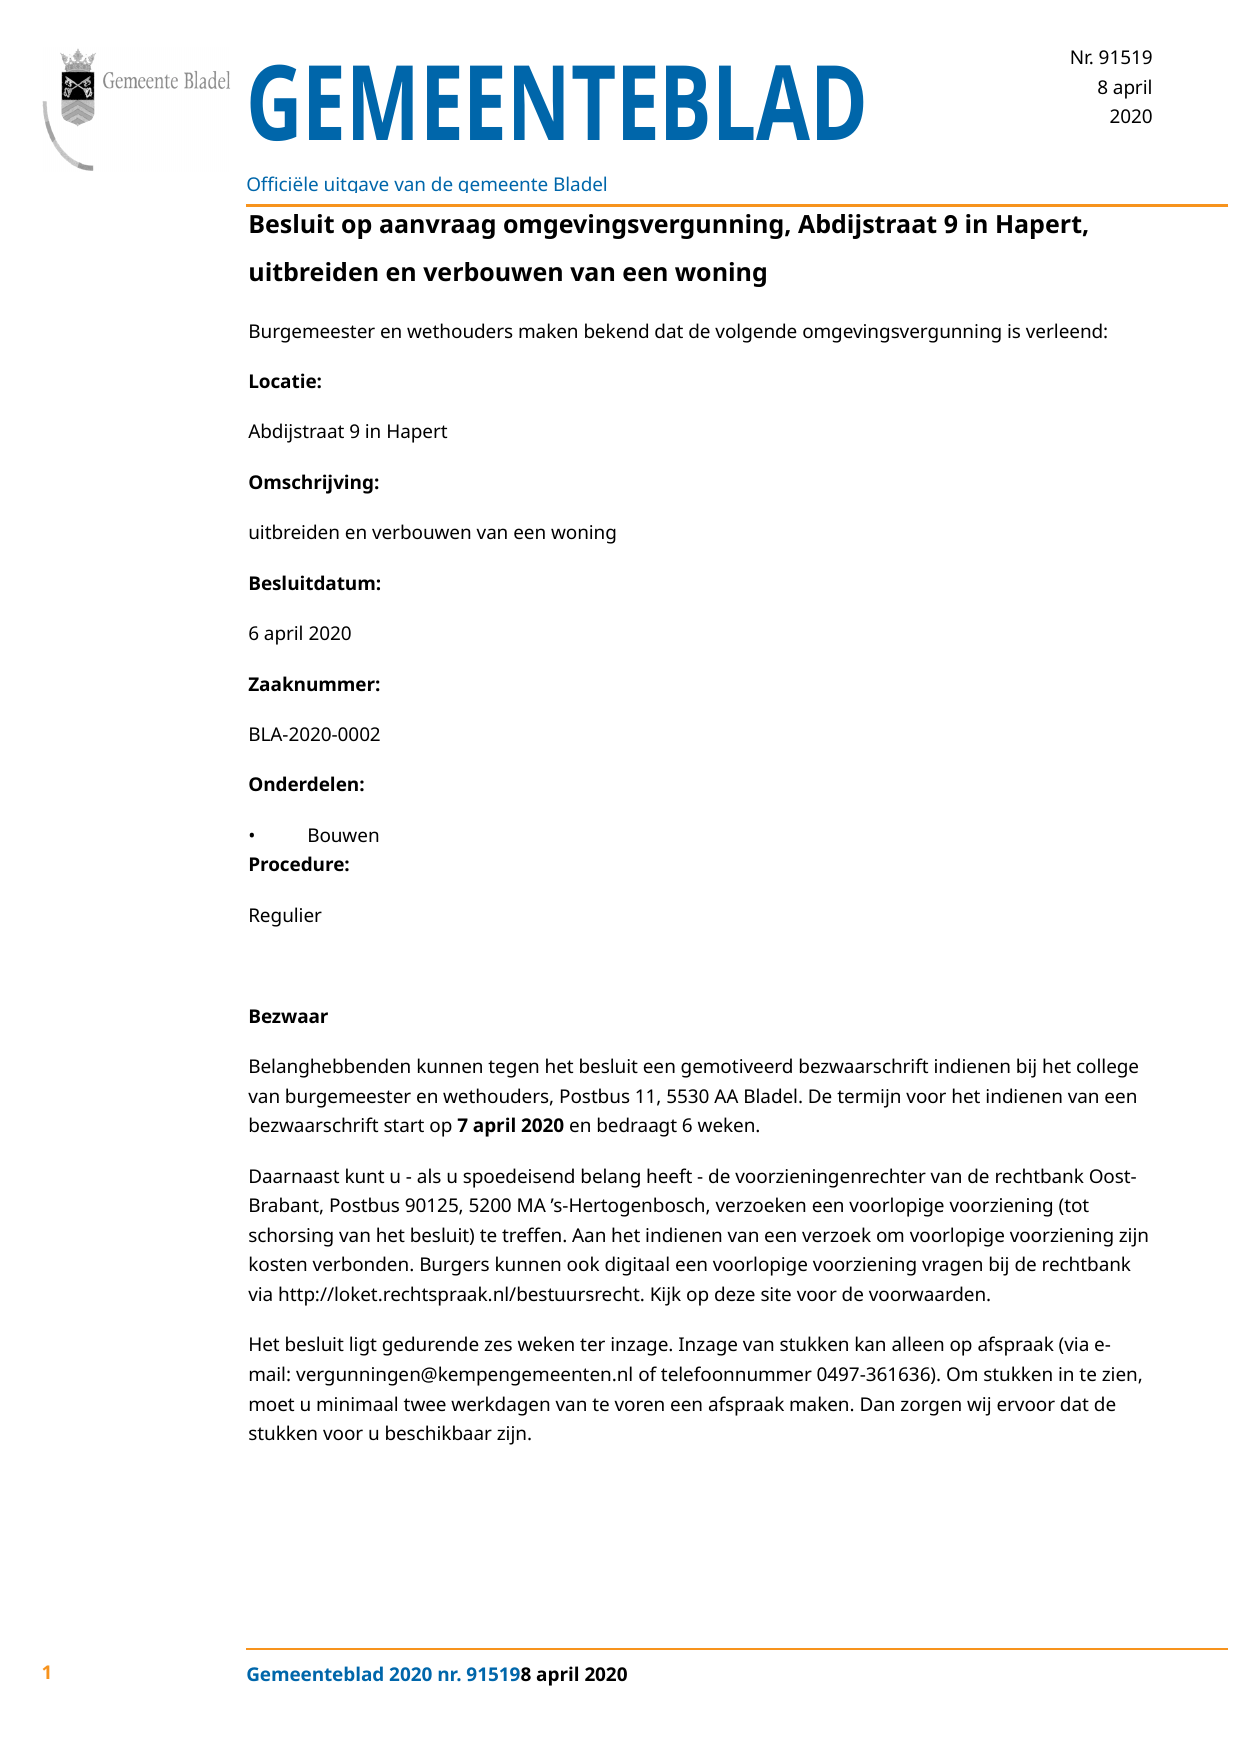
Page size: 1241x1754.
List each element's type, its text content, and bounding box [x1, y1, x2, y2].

text BLA-2020-0002 [248, 721, 1152, 747]
text Abdijstraat 9 in Hapert [248, 419, 1152, 444]
list Bouwen [248, 822, 1152, 848]
text Het besluit ligt gedurende zes weken ter inzage. Inzage van stukken kan alleen op afspraak (via e-mail: vergunningen@kempengemeenten.nl of telefoonnummer 0497-361636). Om stukken in te zien, moet u minimaal twee werkdagen van te voren een afspraak maken. Dan zorgen wij ervoor dat de stukken voor u beschikbaar zijn. [248, 1332, 1152, 1446]
text Locatie: [248, 368, 1152, 394]
text Besluit op aanvraag omgevingsvergunning, Abdijstraat 9 in Hapert, uitbreiden en verbouwen van een woning [248, 207, 1152, 288]
text Zaaknummer: [248, 671, 1152, 697]
text Regulier [248, 902, 1152, 928]
text Belanghebbenden kunnen tegen het besluit een gemotiveerd bezwaarschrift indienen bij het college van burgemeester en wethouders, Postbus 11, 5530 AA Bladel. De termijn voor het indienen van een bezwaarschrift start op 7 april 2020 en bedraagt 6 weken. [248, 1053, 1152, 1138]
text Besluitdatum: [248, 570, 1152, 596]
text Burgemeester en wethouders maken bekend dat de volgende omgevingsvergunning is verleend: [248, 318, 1152, 344]
text 6 april 2020 [248, 620, 1152, 646]
text Omschrijving: [248, 469, 1152, 495]
text Onderdelen: [248, 772, 1152, 797]
text Bezwaar [248, 1003, 1152, 1029]
text Procedure: [248, 852, 1152, 877]
picture [41, 47, 231, 172]
text Daarnaast kunt u - als u spoedeisend belang heeft - de voorzieningenrechter van de rechtbank Oost-Brabant, Postbus 90125, 5200 MA ’s-Hertogenbosch, verzoeken een voorlopige voorziening (tot schorsing van het besluit) te treffen. Aan het indienen van een verzoek om voorlopige voorziening zijn kosten verbonden. Burgers kunnen ook digitaal een voorlopige voorziening vragen bij de rechtbank via http://loket.rechtspraak.nl/bestuursrecht. Kijk op deze site voor de voorwaarden. [248, 1163, 1152, 1307]
text uitbreiden en verbouwen van een woning [248, 519, 1152, 545]
